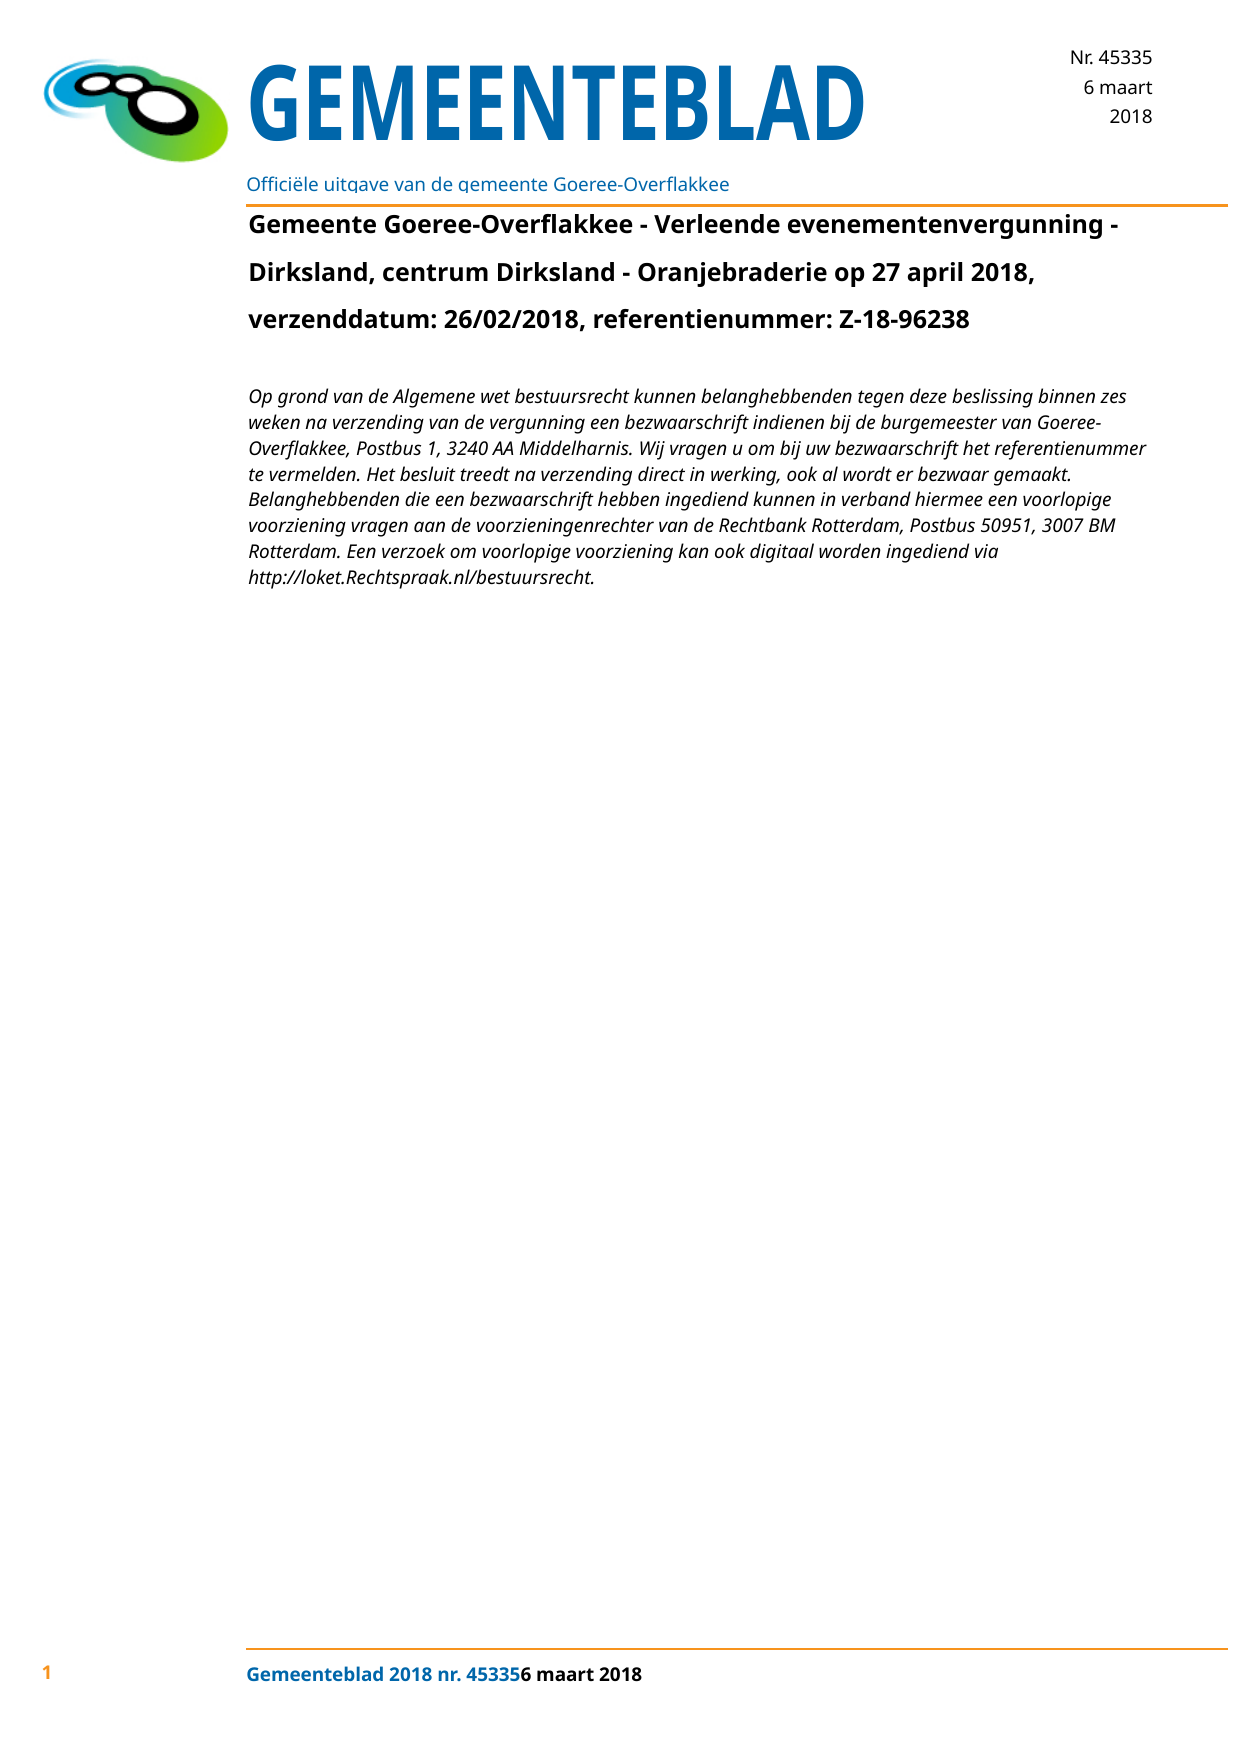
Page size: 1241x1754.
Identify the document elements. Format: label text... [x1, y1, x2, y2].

text Op grond van de Algemene wet bestuursrecht kunnen belanghebbenden tegen deze beslissing binnen zes weken na verzending van de vergunning een bezwaarschrift indienen bij de burgemeester van Goeree-Overflakkee, Postbus 1, 3240 AA Middelharnis. Wij vragen u om bij uw bezwaarschrift het referentienummer te vermelden. Het besluit treedt na verzending direct in werking, ook al wordt er bezwaar gemaakt. Belanghebbenden die een bezwaarschrift hebben ingediend kunnen in verband hiermee een voorlopige voorziening vragen aan de voorzieningenrechter van de Rechtbank Rotterdam, Postbus 50951, 3007 BM Rotterdam. Een verzoek om voorlopige voorziening kan ook digitaal worden ingediend via http://loket.Rechtspraak.nl/bestuursrecht. [248, 384, 1152, 589]
text Gemeente Goeree-Overflakkee - Verleende evenementenvergunning - Dirksland, centrum Dirksland - Oranjebraderie op 27 april 2018, verzenddatum: 26/02/2018, referentienummer: Z-18-96238 [248, 207, 1152, 336]
picture [41, 47, 231, 172]
